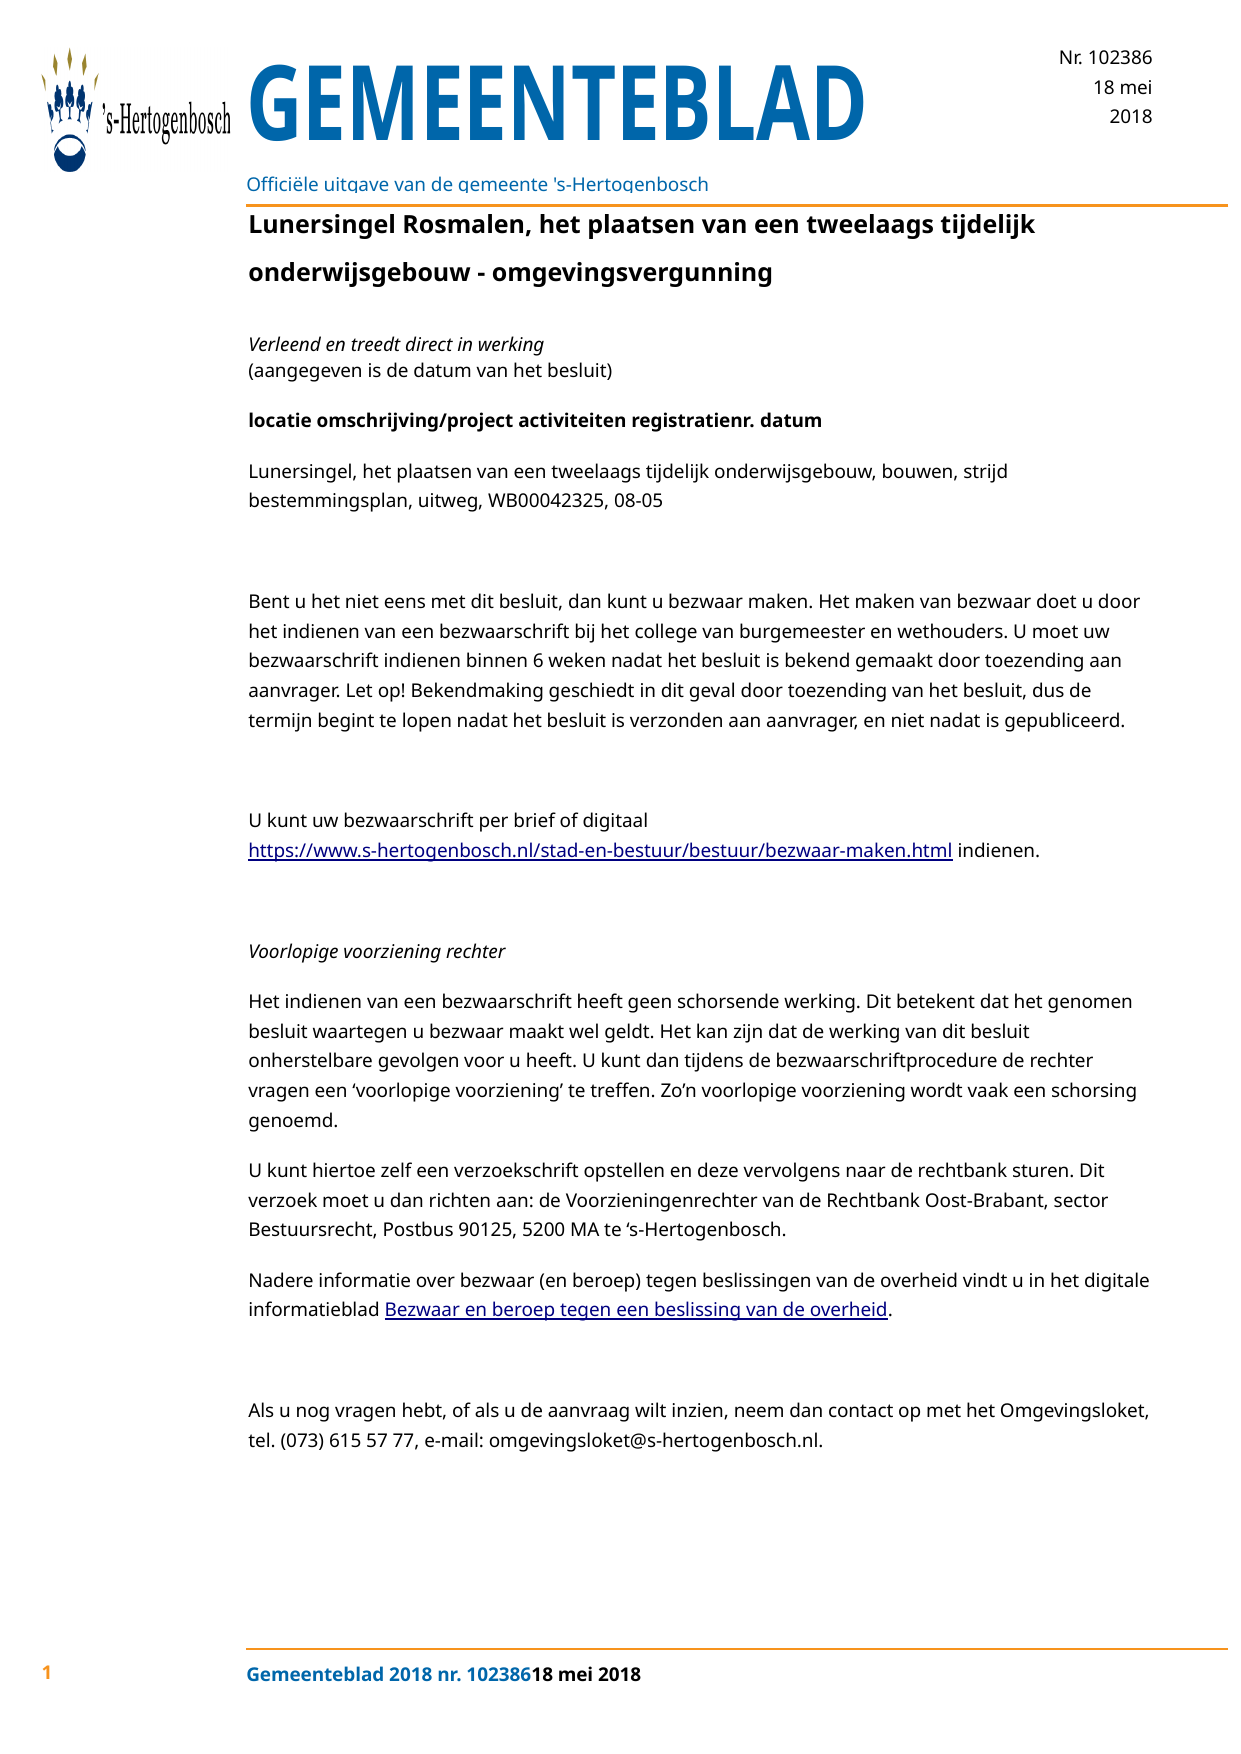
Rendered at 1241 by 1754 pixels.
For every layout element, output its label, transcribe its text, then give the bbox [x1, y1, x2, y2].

text Bent u het niet eens met dit besluit, dan kunt u bezwaar maken. Het maken van bezwaar doet u door het indienen van een bezwaarschrift bij het college van burgemeester en wethouders. U moet uw bezwaarschrift indienen binnen 6 weken nadat het besluit is bekend gemaakt door toezending aan aanvrager. Let op! Bekendmaking geschiedt in dit geval door toezending van het besluit, dus de termijn begint te lopen nadat het besluit is verzonden aan aanvrager, en niet nadat is gepubliceerd. [248, 588, 1152, 732]
text Het indienen van een bezwaarschrift heeft geen schorsende werking. Dit betekent dat het genomen besluit waartegen u bezwaar maakt wel geldt. Het kan zijn dat de werking van dit besluit onherstelbare gevolgen voor u heeft. U kunt dan tijdens de bezwaarschriftprocedure de rechter vragen een ‘voorlopige voorziening’ te treffen. Zo’n voorlopige voorziening wordt vaak een schorsing genoemd. [248, 988, 1152, 1132]
text Verleend en treedt direct in werking [248, 331, 1152, 357]
text U kunt uw bezwaarschrift per brief of digitaal https://www.s-hertogenbosch.nl/stad-en-bestuur/bestuur/bezwaar-maken.html indienen. [248, 808, 1152, 863]
text Als u nog vragen hebt, of als u de aanvraag wilt inzien, neem dan contact op met het Omgevingsloket, tel. (073) 615 57 77, e-mail: omgevingsloket@s-hertogenbosch.nl. [248, 1397, 1152, 1452]
text (aangegeven is de datum van het besluit) [248, 357, 1152, 383]
text Lunersingel Rosmalen, het plaatsen van een tweelaags tijdelijk onderwijsgebouw - omgevingsvergunning [248, 207, 1152, 288]
text U kunt hiertoe zelf een verzoekschrift opstellen en deze vervolgens naar de rechtbank sturen. Dit verzoek moet u dan richten aan: de Voorzieningenrechter van de Rechtbank Oost-Brabant, sector Bestuursrecht, Postbus 90125, 5200 MA te ‘s-Hertogenbosch. [248, 1157, 1152, 1242]
text Voorlopige voorziening rechter [248, 938, 1152, 964]
text Lunersingel, het plaatsen van een tweelaags tijdelijk onderwijsgebouw, bouwen, strijd bestemmingsplan, uitweg, WB00042325, 08-05 [248, 458, 1152, 513]
text locatie omschrijving/project activiteiten registratienr. datum [248, 408, 1152, 433]
picture [41, 47, 231, 172]
text Nadere informatie over bezwaar (en beroep) tegen beslissingen van de overheid vindt u in het digitale informatieblad Bezwaar en beroep tegen een beslissing van de overheid. [248, 1267, 1152, 1322]
